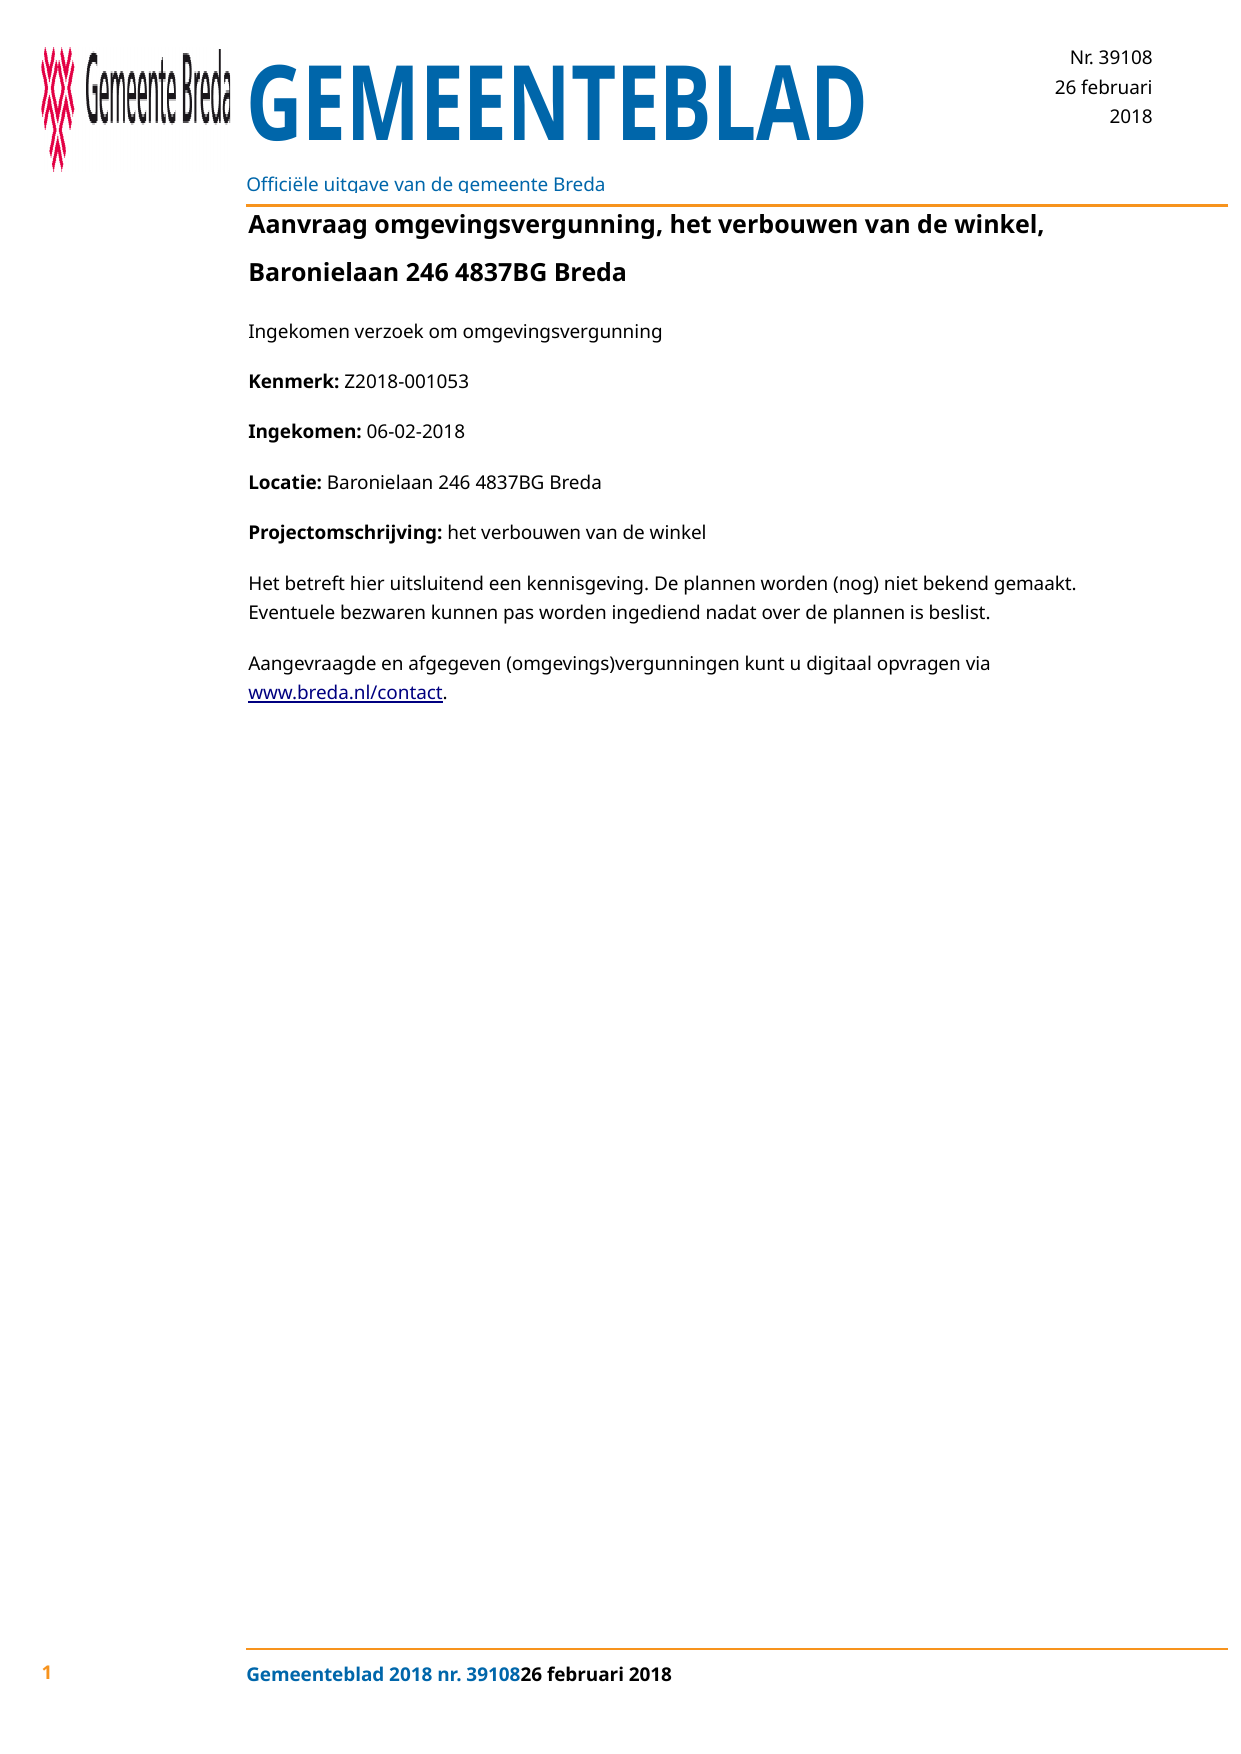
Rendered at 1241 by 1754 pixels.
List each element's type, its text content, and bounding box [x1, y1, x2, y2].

text Aangevraagde en afgegeven (omgevings)vergunningen kunt u digitaal opvragen via www.breda.nl/contact. [248, 650, 1152, 705]
picture [41, 47, 231, 172]
text Aanvraag omgevingsvergunning, het verbouwen van de winkel, Baronielaan 246 4837BG Breda [248, 207, 1152, 288]
text Projectomschrijving: het verbouwen van de winkel [248, 519, 1152, 545]
text Het betreft hier uitsluitend een kennisgeving. De plannen worden (nog) niet bekend gemaakt. Eventuele bezwaren kunnen pas worden ingediend nadat over de plannen is beslist. [248, 570, 1152, 625]
text Ingekomen: 06-02-2018 [248, 419, 1152, 444]
text Kenmerk: Z2018-001053 [248, 368, 1152, 394]
text Locatie: Baronielaan 246 4837BG Breda [248, 469, 1152, 495]
text Ingekomen verzoek om omgevingsvergunning [248, 318, 1152, 344]
